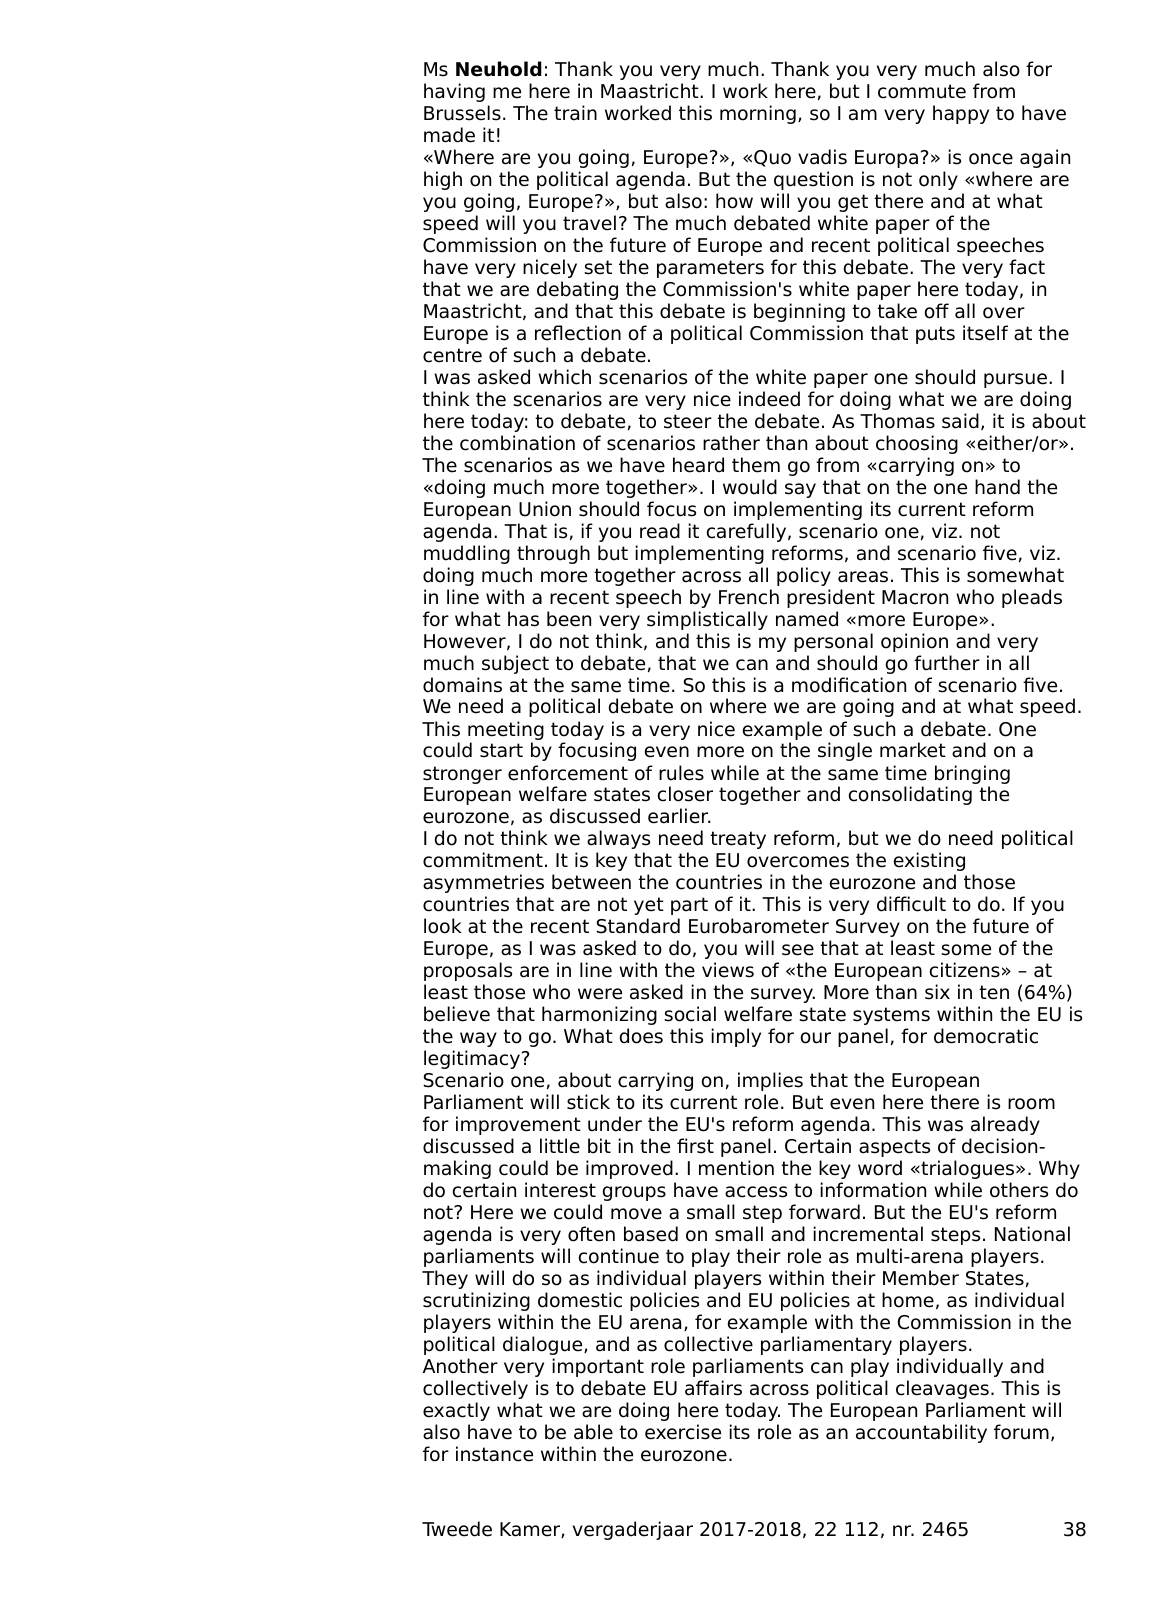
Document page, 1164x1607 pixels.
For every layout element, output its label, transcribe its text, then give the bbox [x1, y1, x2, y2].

text Scenario one, about carrying on, implies that the European Parliament will stick to its current role. But even here there is room for improvement under the EU's reform agenda. This was already discussed a little bit in the first panel. Certain aspects of decision-making could be improved. I mention the key word «trialogues». Why do certain interest groups have access to information while others do not? Here we could move a small step forward. But the EU's reform agenda is very often based on small and incremental steps. National parliaments will continue to play their role as multi-arena players. They will do so as individual players within their Member States, scrutinizing domestic policies and EU policies at home, as individual players within the EU arena, for example with the Commission in the political dialogue, and as collective parliamentary players. [422, 1070, 1087, 1356]
text Another very important role parliaments can play individually and collectively is to debate EU affairs across political cleavages. This is exactly what we are doing here today. The European Parliament will also have to be able to exercise its role as an accountability forum, for instance within the eurozone. [422, 1356, 1087, 1466]
text However, I do not think, and this is my personal opinion and very much subject to debate, that we can and should go further in all domains at the same time. So this is a modification of scenario five. We need a political debate on where we are going and at what speed. This meeting today is a very nice example of such a debate. One could start by focusing even more on the single market and on a stronger enforcement of rules while at the same time bringing European welfare states closer together and consolidating the eurozone, as discussed earlier. [422, 631, 1087, 828]
text I was asked which scenarios of the white paper one should pursue. I think the scenarios are very nice indeed for doing what we are doing here today: to debate, to steer the debate. As Thomas said, it is about the combination of scenarios rather than about choosing «either/or». The scenarios as we have heard them go from «carrying on» to «doing much more together». I would say that on the one hand the European Union should focus on implementing its current reform agenda. That is, if you read it carefully, scenario one, viz. not muddling through but implementing reforms, and scenario five, viz. doing much more together across all policy areas. This is somewhat in line with a recent speech by French president Macron who pleads for what has been very simplistically named «more Europe». [422, 367, 1087, 631]
text I do not think we always need treaty reform, but we do need political commitment. It is key that the EU overcomes the existing asymmetries between the countries in the eurozone and those countries that are not yet part of it. This is very difficult to do. If you look at the recent Standard Eurobarometer Survey on the future of Europe, as I was asked to do, you will see that at least some of the proposals are in line with the views of «the European citizens» – at least those who were asked in the survey. More than six in ten (64%) believe that harmonizing social welfare state systems within the EU is the way to go. What does this imply for our panel, for democratic legitimacy? [422, 828, 1087, 1070]
text Ms Neuhold: Thank you very much. Thank you very much also for having me here in Maastricht. I work here, but I commute from Brussels. The train worked this morning, so I am very happy to have made it! [422, 59, 1087, 147]
text «Where are you going, Europe?», «Quo vadis Europa?» is once again high on the political agenda. But the question is not only «where are you going, Europe?», but also: how will you get there and at what speed will you travel? The much debated white paper of the Commission on the future of Europe and recent political speeches have very nicely set the parameters for this debate. The very fact that we are debating the Commission's white paper here today, in Maastricht, and that this debate is beginning to take off all over Europe is a reflection of a political Commission that puts itself at the centre of such a debate. [422, 147, 1087, 367]
